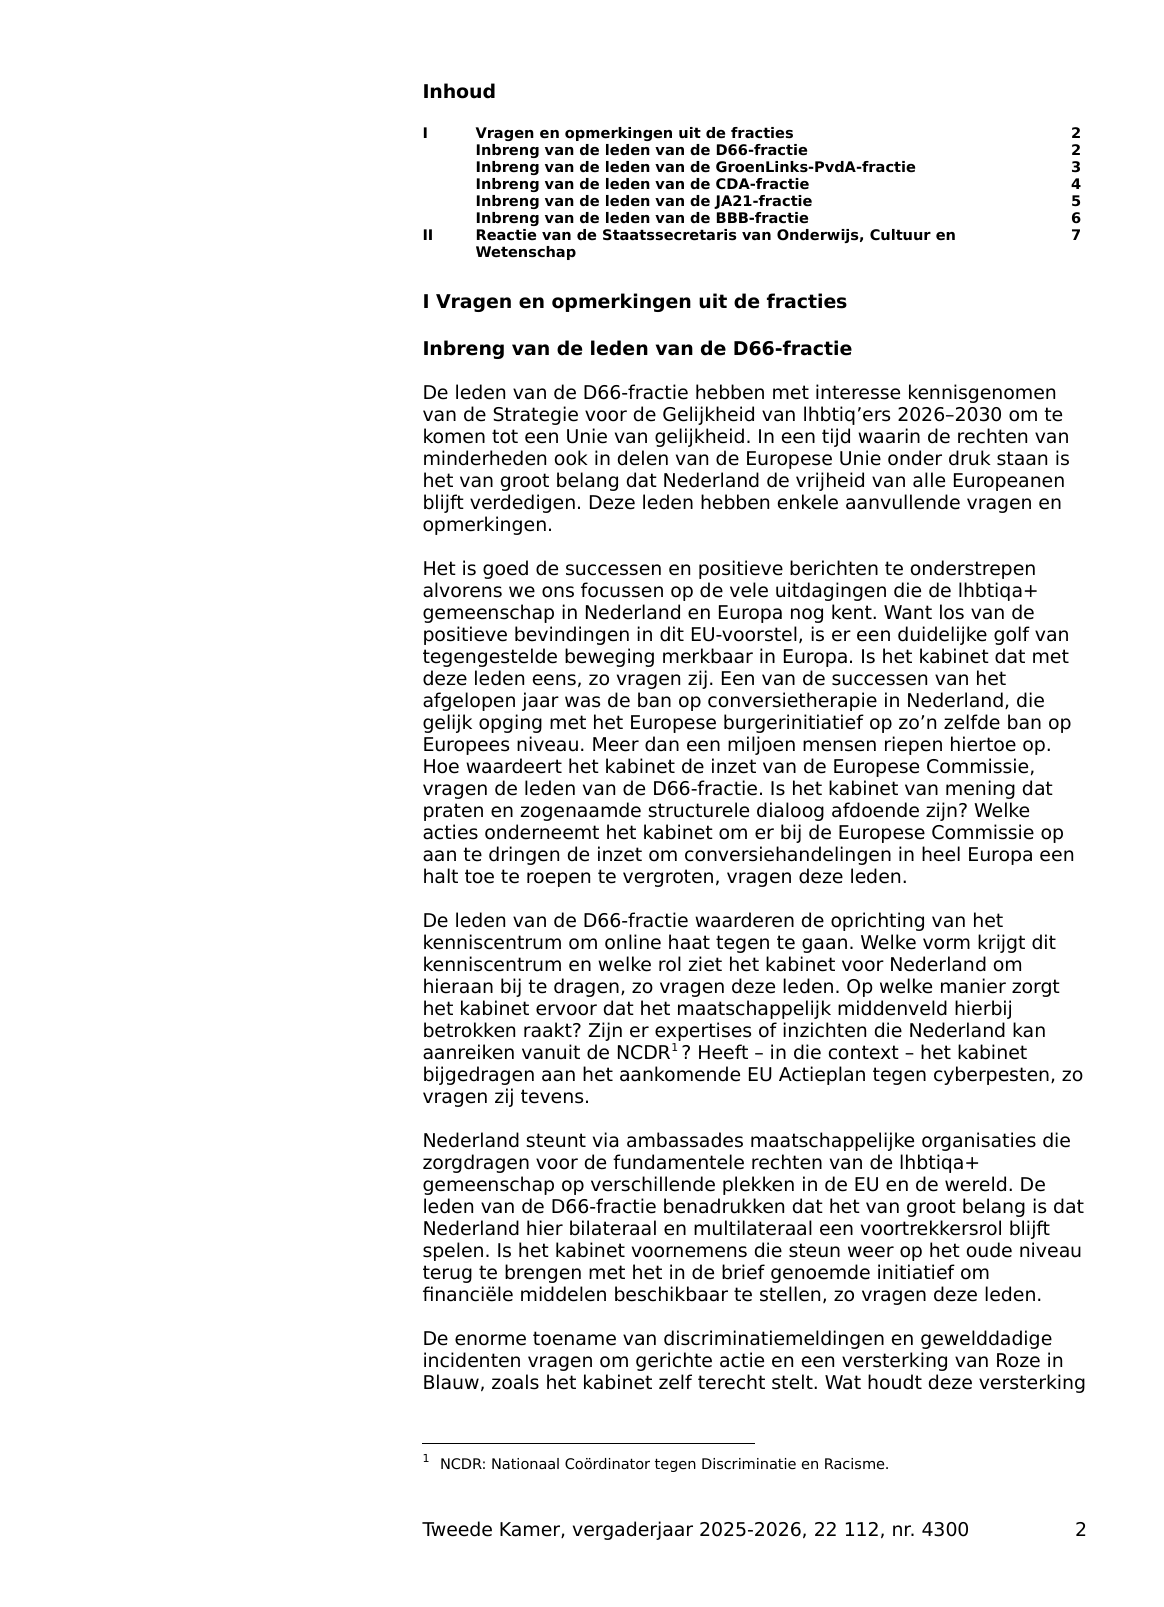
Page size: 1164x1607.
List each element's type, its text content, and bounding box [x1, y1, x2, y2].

table_cell 7 [1028, 227, 1087, 261]
subtitle I Vragen en opmerkingen uit de fracties [422, 291, 1087, 313]
table_cell [422, 159, 469, 176]
table_cell Inbreng van de leden van de D66-fractie [470, 142, 1028, 159]
table_header I [422, 125, 469, 142]
table_header Vragen en opmerkingen uit de fracties [470, 125, 1028, 142]
table_cell 5 [1028, 193, 1087, 210]
table_cell 4 [1028, 176, 1087, 193]
table_cell II [422, 227, 469, 261]
text Nederland steunt via ambassades maatschappelijke organisaties die zorgdragen voor de fundamentele rechten van de lhbtiqa+ gemeenschap op verschillende plekken in de EU en de wereld. De leden van de D66-fractie benadrukken dat het van groot belang is dat Nederland hier bilateraal en multilateraal een voortrekkersrol blijft spelen. Is het kabinet voornemens die steun weer op het oude niveau terug te brengen met het in de brief genoemde initiatief om financiële middelen beschikbaar te stellen, zo vragen deze leden. [422, 1130, 1087, 1306]
table_cell 6 [1028, 210, 1087, 227]
table_cell 3 [1028, 159, 1087, 176]
table_cell Reactie van de Staatssecretaris van Onderwijs, Cultuur en Wetenschap [470, 227, 1028, 261]
subtitle Inhoud [422, 81, 1087, 103]
table_cell Inbreng van de leden van de BBB-fractie [470, 210, 1028, 227]
text De leden van de D66-fractie waarderen de oprichting van het kenniscentrum om online haat tegen te gaan. Welke vorm krijgt dit kenniscentrum en welke rol ziet het kabinet voor Nederland om hieraan bij te dragen, zo vragen deze leden. Op welke manier zorgt het kabinet ervoor dat het maatschappelijk middenveld hierbij betrokken raakt? Zijn er expertises of inzichten die Nederland kan aanreiken vanuit de NCDR? Heeft – in die context – het kabinet bijgedragen aan het aankomende EU Actieplan tegen cyberpesten, zo vragen zij tevens. [422, 910, 1087, 1108]
table_cell Inbreng van de leden van de GroenLinks-PvdA-fractie [470, 159, 1028, 176]
table_cell Inbreng van de leden van de JA21-fractie [470, 193, 1028, 210]
text NCDR: Nationaal Coördinator tegen Discriminatie en Racisme. [422, 1452, 1087, 1474]
table_cell [422, 210, 469, 227]
text Het is goed de successen en positieve berichten te onderstrepen alvorens we ons focussen op de vele uitdagingen die de lhbtiqa+ gemeenschap in Nederland en Europa nog kent. Want los van de positieve bevindingen in dit EU-voorstel, is er een duidelijke golf van tegengestelde beweging merkbaar in Europa. Is het kabinet dat met deze leden eens, zo vragen zij. Een van de successen van het afgelopen jaar was de ban op conversietherapie in Nederland, die gelijk opging met het Europese burgerinitiatief op zo’n zelfde ban op Europees niveau. Meer dan een miljoen mensen riepen hiertoe op. Hoe waardeert het kabinet de inzet van de Europese Commissie, vragen de leden van de D66-fractie. Is het kabinet van mening dat praten en zogenaamde structurele dialoog afdoende zijn? Welke acties onderneemt het kabinet om er bij de Europese Commissie op aan te dringen de inzet om conversiehandelingen in heel Europa een halt toe te roepen te vergroten, vragen deze leden. [422, 558, 1087, 888]
table_header 2 [1028, 125, 1087, 142]
table_cell [422, 142, 469, 159]
table_cell Inbreng van de leden van de CDA-fractie [470, 176, 1028, 193]
table_cell [422, 193, 469, 210]
table_cell [422, 176, 469, 193]
table_cell 2 [1028, 142, 1087, 159]
subtitle Inbreng van de leden van de D66-fractie [422, 338, 1087, 360]
text De enorme toename van discriminatiemeldingen en gewelddadige incidenten vragen om gerichte actie en een versterking van Roze in Blauw, zoals het kabinet zelf terecht stelt. Wat houdt deze versterking [422, 1328, 1087, 1394]
text De leden van de D66-fractie hebben met interesse kennisgenomen van de Strategie voor de Gelijkheid van lhbtiq’ers 2026–2030 om te komen tot een Unie van gelijkheid. In een tijd waarin de rechten van minderheden ook in delen van de Europese Unie onder druk staan is het van groot belang dat Nederland de vrijheid van alle Europeanen blijft verdedigen. Deze leden hebben enkele aanvullende vragen en opmerkingen. [422, 382, 1087, 536]
